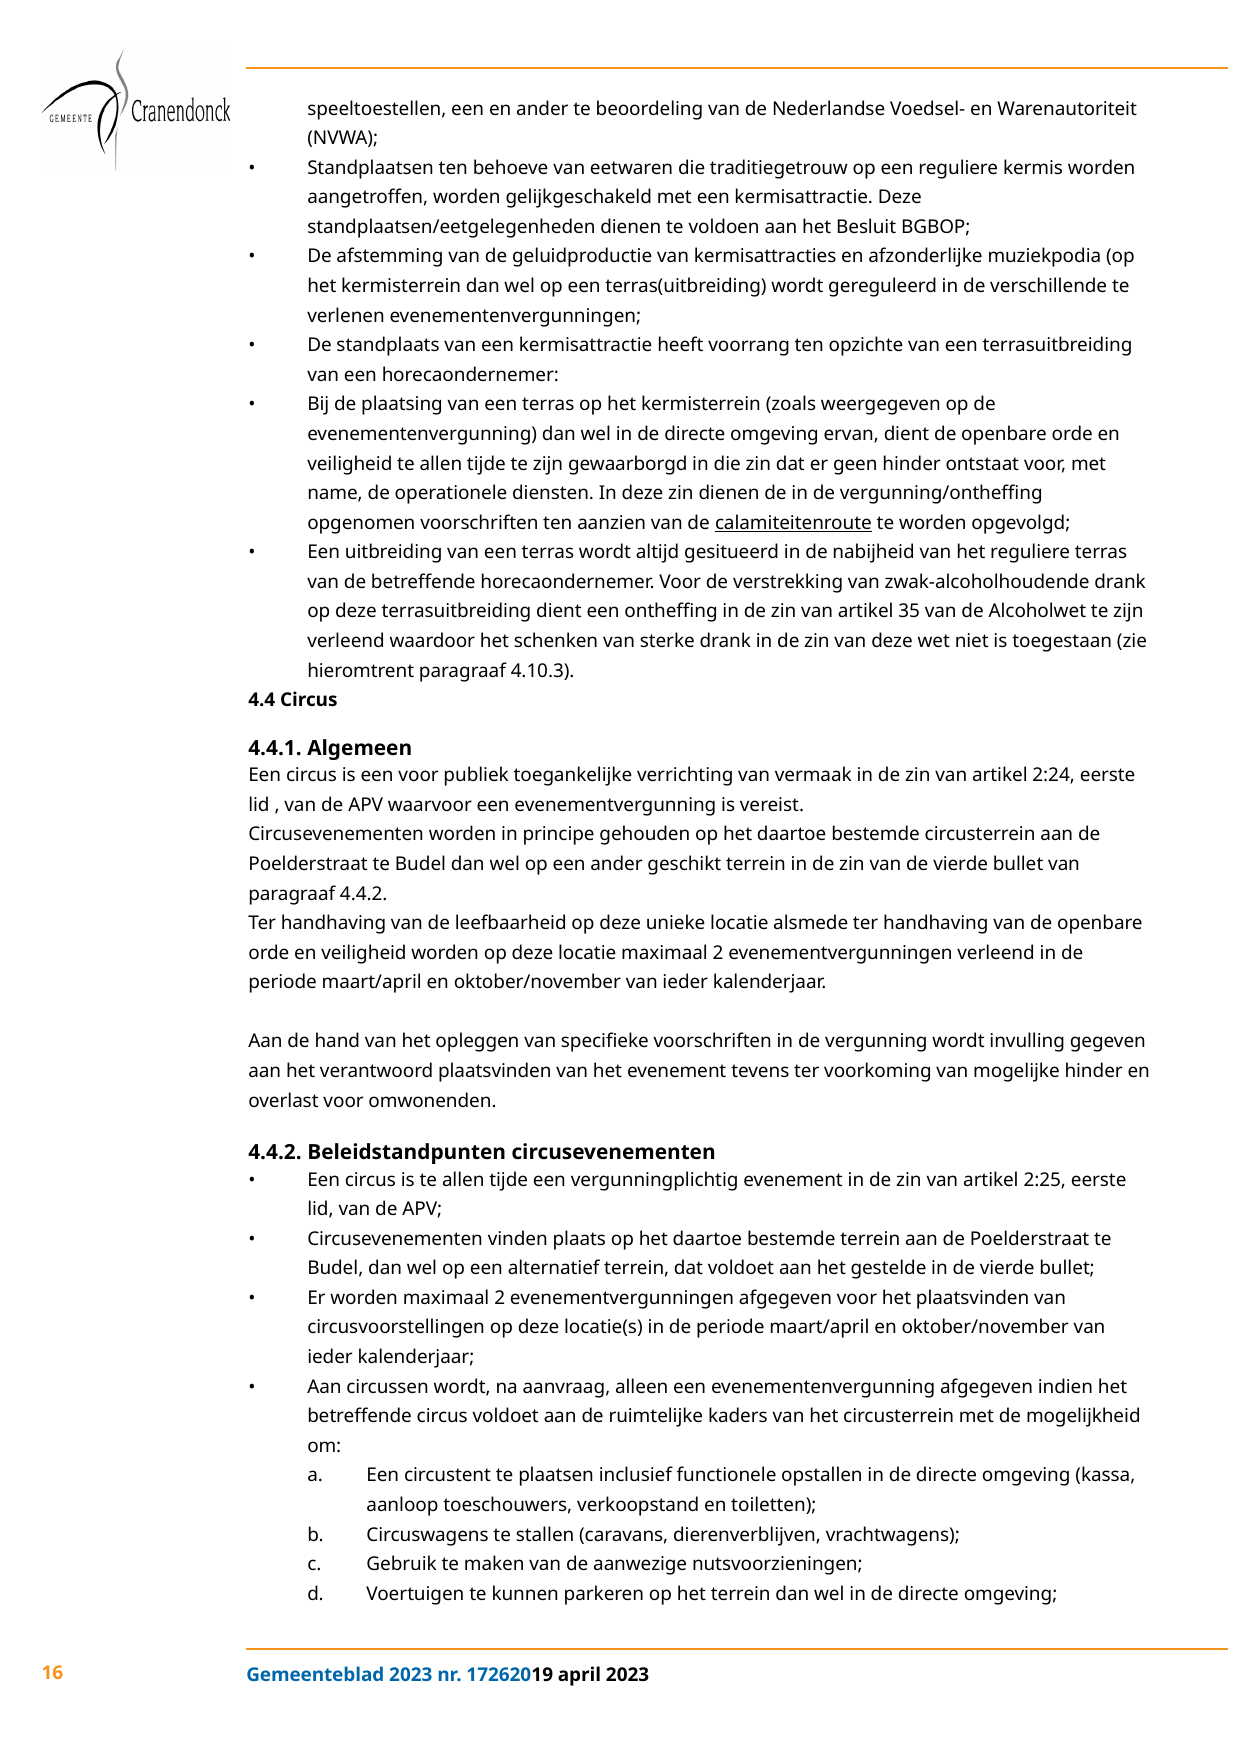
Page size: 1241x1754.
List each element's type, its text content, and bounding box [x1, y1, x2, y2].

list De afstemming van de geluidproductie van kermisattracties en afzonderlijke muziekpodia (op het kermisterrein dan wel op een terras(uitbreiding) wordt gereguleerd in de verschillende te verlenen evenementenvergunningen; [248, 243, 1152, 328]
list speeltoestellen, een en ander te beoordeling van de Nederlandse Voedsel- en Warenautoriteit (NVWA); [248, 95, 1152, 150]
list Circusevenementen vinden plaats op het daartoe bestemde terrein aan de Poelderstraat te Budel, dan wel op een alternatief terrein, dat voldoet aan het gestelde in de vierde bullet; [248, 1225, 1152, 1280]
list Bij de plaatsing van een terras op het kermisterrein (zoals weergegeven op de evenementenvergunning) dan wel in de directe omgeving ervan, dient de openbare orde en veiligheid te allen tijde te zijn gewaarborgd in die zin dat er geen hinder ontstaat voor, met name, de operationele diensten. In deze zin dienen de in de vergunning/ontheffing opgenomen voorschriften ten aanzien van de calamiteitenroute te worden opgevolgd; [248, 391, 1152, 535]
list Een uitbreiding van een terras wordt altijd gesitueerd in de nabijheid van het reguliere terras van de betreffende horecaondernemer. Voor de verstrekking van zwak-alcoholhoudende drank op deze terrasuitbreiding dient een ontheffing in de zin van artikel 35 van de Alcoholwet te zijn verleend waardoor het schenken van sterke drank in de zin van deze wet niet is toegestaan (zie hieromtrent paragraaf 4.10.3). [248, 538, 1152, 683]
list Gebruik te maken van de aanwezige nutsvoorzieningen; [307, 1550, 1152, 1576]
list Voertuigen te kunnen parkeren op het terrein dan wel in de directe omgeving; [307, 1580, 1152, 1606]
list Een circus is te allen tijde een vergunningplichtig evenement in de zin van artikel 2:25, eerste lid, van de APV; [248, 1166, 1152, 1221]
list De standplaats van een kermisattractie heeft voorrang ten opzichte van een terrasuitbreiding van een horecaondernemer: [248, 331, 1152, 387]
text Een circus is een voor publiek toegankelijke verrichting van vermaak in de zin van artikel 2:24, eerste lid , van de APV waarvoor een evenementvergunning is vereist. [248, 761, 1152, 817]
text 4.4 Circus [248, 686, 1152, 712]
text 4.4.1. Algemeen [248, 733, 1152, 761]
text Circusevenementen worden in principe gehouden op het daartoe bestemde circusterrein aan de Poelderstraat te Budel dan wel op een ander geschikt terrein in de zin van de vierde bullet van paragraaf 4.4.2. [248, 821, 1152, 906]
list Standplaatsen ten behoeve van eetwaren die traditiegetrouw op een reguliere kermis worden aangetroffen, worden gelijkgeschakeld met een kermisattractie. Deze standplaatsen/eetgelegenheden dienen te voldoen aan het Besluit BGBOP; [248, 154, 1152, 239]
text Aan de hand van het opleggen van specifieke voorschriften in de vergunning wordt invulling gegeven aan het verantwoord plaatsvinden van het evenement tevens ter voorkoming van mogelijke hinder en overlast voor omwonenden. [248, 1028, 1152, 1113]
list Aan circussen wordt, na aanvraag, alleen een evenementenvergunning afgegeven indien het betreffende circus voldoet aan de ruimtelijke kaders van het circusterrein met de mogelijkheid om: [248, 1373, 1152, 1458]
text 4.4.2. Beleidstandpunten circusevenementen [248, 1137, 1152, 1166]
list Circuswagens te stallen (caravans, dierenverblijven, vrachtwagens); [307, 1521, 1152, 1546]
text Ter handhaving van de leefbaarheid op deze unieke locatie alsmede ter handhaving van de openbare orde en veiligheid worden op deze locatie maximaal 2 evenementvergunningen verleend in de periode maart/april en oktober/november van ieder kalenderjaar. [248, 909, 1152, 994]
picture [41, 47, 231, 172]
list Een circustent te plaatsen inclusief functionele opstallen in de directe omgeving (kassa, aanloop toeschouwers, verkoopstand en toiletten); [307, 1462, 1152, 1517]
list Er worden maximaal 2 evenementvergunningen afgegeven voor het plaatsvinden van circusvoorstellingen op deze locatie(s) in de periode maart/april en oktober/november van ieder kalenderjaar; [248, 1284, 1152, 1369]
